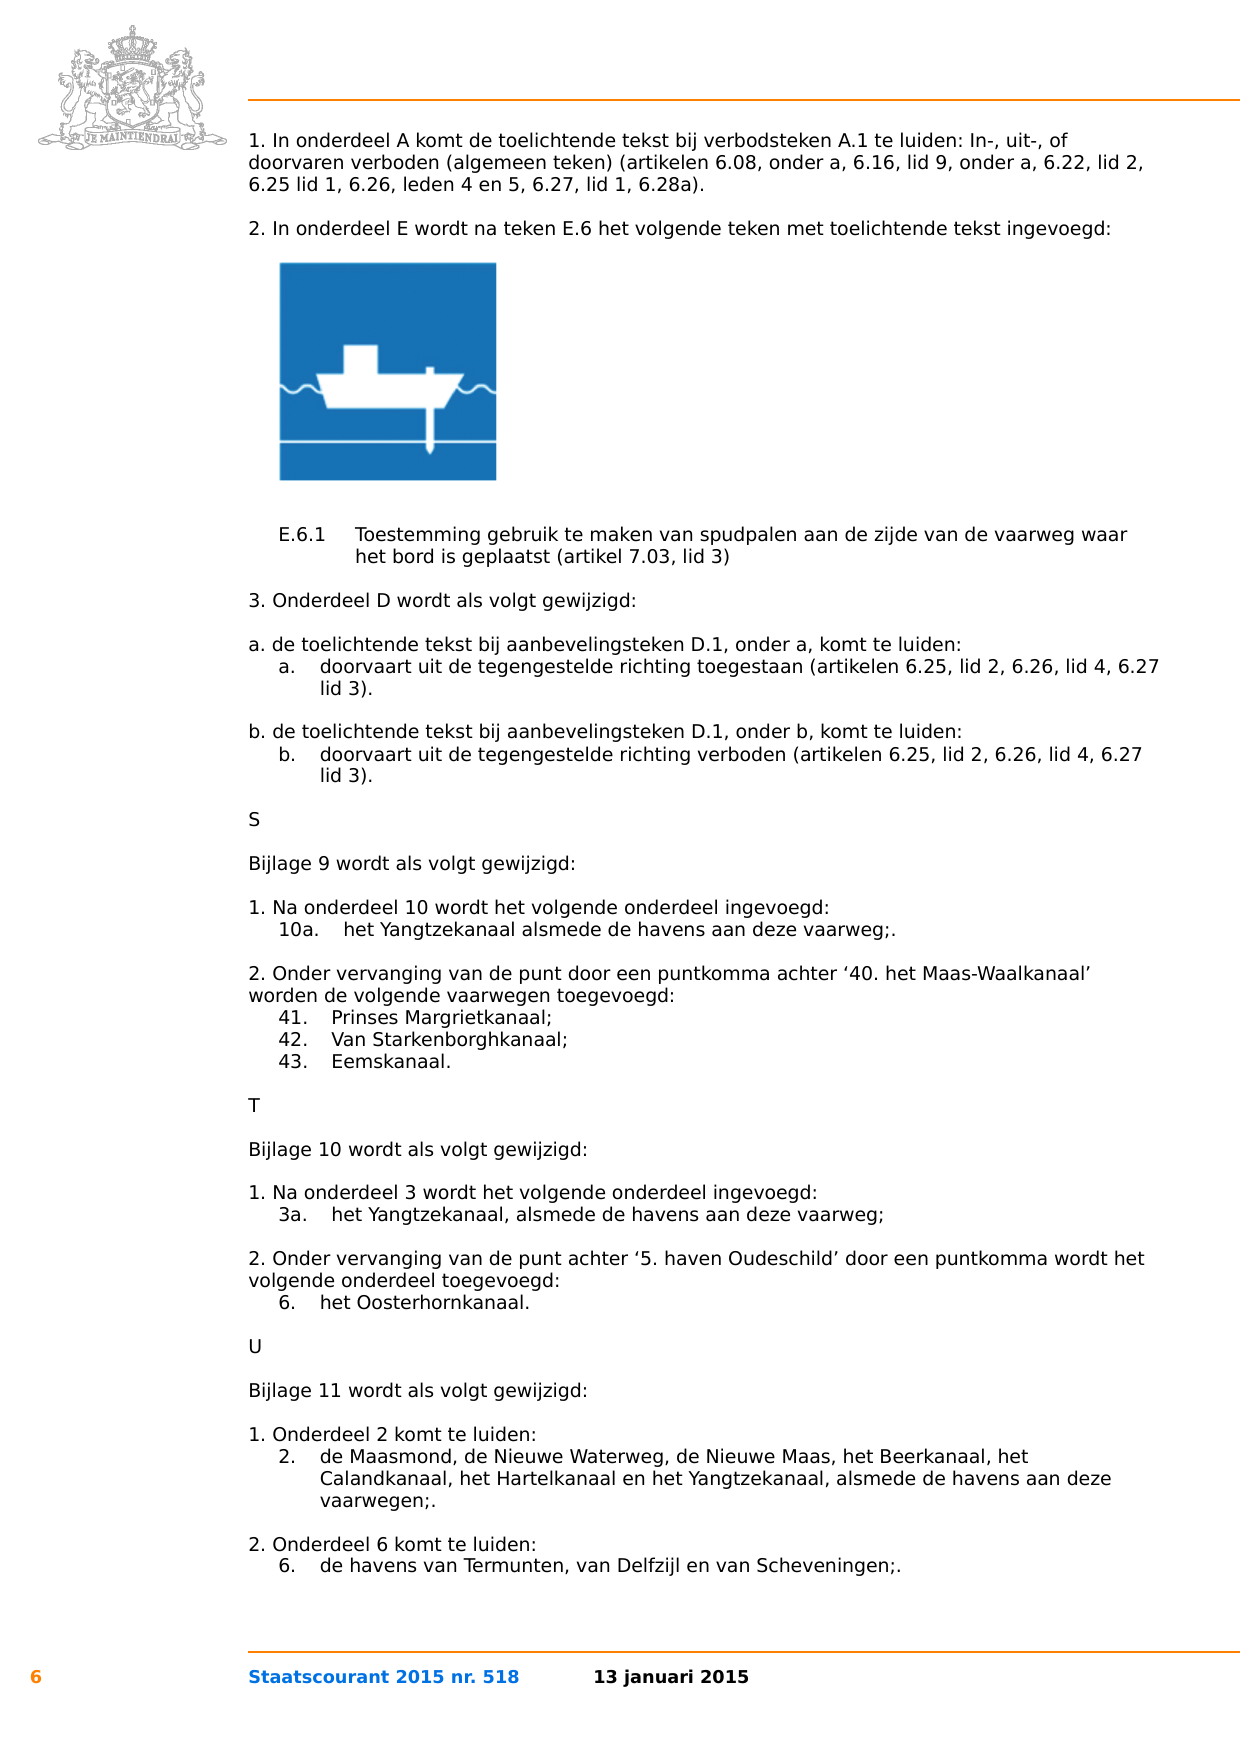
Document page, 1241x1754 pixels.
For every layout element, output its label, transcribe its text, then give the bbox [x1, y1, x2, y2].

text 2. Onderdeel 6 komt te luiden: [248, 1533, 1163, 1555]
text 2. de Maasmond, de Nieuwe Waterweg, de Nieuwe Maas, het Beerkanaal, het Calandkanaal, het Hartelkanaal en het Yangtzekanaal, alsmede de havens aan deze vaarwegen;. [278, 1446, 1163, 1512]
text 1. Na onderdeel 3 wordt het volgende onderdeel ingevoegd: [248, 1182, 1163, 1204]
text a. de toelichtende tekst bij aanbevelingsteken D.1, onder a, komt te luiden: [248, 634, 1163, 656]
text Bijlage 9 wordt als volgt gewijzigd: [248, 853, 1163, 875]
text 10a. het Yangtzekanaal alsmede de havens aan deze vaarweg;. [278, 919, 1163, 941]
text 41. Prinses Margrietkanaal; [278, 1007, 1163, 1029]
text b. de toelichtende tekst bij aanbevelingsteken D.1, onder b, komt te luiden: [248, 721, 1163, 743]
picture [278, 261, 497, 481]
text 2. In onderdeel E wordt na teken E.6 het volgende teken met toelichtende tekst ingevoegd: [248, 218, 1163, 240]
text a. doorvaart uit de tegengestelde richting toegestaan (artikelen 6.25, lid 2, 6.26, lid 4, 6.27 lid 3). [278, 656, 1163, 699]
text 3a. het Yangtzekanaal, alsmede de havens aan deze vaarweg; [278, 1204, 1163, 1226]
text 1. In onderdeel A komt de toelichtende tekst bij verbodsteken A.1 te luiden: In-, uit-, of doorvaren verboden (algemeen teken) (artikelen 6.08, onder a, 6.16, lid 9, onder a, 6.22, lid 2, 6.25 lid 1, 6.26, leden 4 en 5, 6.27, lid 1, 6.28a). [248, 130, 1163, 196]
text 2. Onder vervanging van de punt door een puntkomma achter ‘40. het Maas-Waalkanaal’ worden de volgende vaarwegen toegevoegd: [248, 963, 1163, 1007]
text 2. Onder vervanging van de punt achter ‘5. haven Oudeschild’ door een puntkomma wordt het volgende onderdeel toegevoegd: [248, 1248, 1163, 1292]
picture [38, 25, 227, 150]
text 43. Eemskanaal. [278, 1051, 1163, 1073]
text S [248, 809, 1163, 831]
text 6. de havens van Termunten, van Delfzijl en van Scheveningen;. [278, 1555, 1163, 1577]
text 1. Onderdeel 2 komt te luiden: [248, 1424, 1163, 1446]
text 6. het Oosterhornkanaal. [278, 1292, 1163, 1314]
text T [248, 1094, 1163, 1117]
text U [248, 1336, 1163, 1358]
text b. doorvaart uit de tegengestelde richting verboden (artikelen 6.25, lid 2, 6.26, lid 4, 6.27 lid 3). [278, 743, 1163, 787]
text 42. Van Starkenborghkanaal; [278, 1029, 1163, 1051]
text Bijlage 11 wordt als volgt gewijzigd: [248, 1380, 1163, 1402]
text 1. Na onderdeel 10 wordt het volgende onderdeel ingevoegd: [248, 897, 1163, 919]
text Bijlage 10 wordt als volgt gewijzigd: [248, 1138, 1163, 1160]
text 3. Onderdeel D wordt als volgt gewijzigd: [248, 590, 1163, 612]
text E.6.1 Toestemming gebruik te maken van spudpalen aan de zijde van de vaarweg waar het bord is geplaatst (artikel 7.03, lid 3) [278, 524, 1163, 568]
